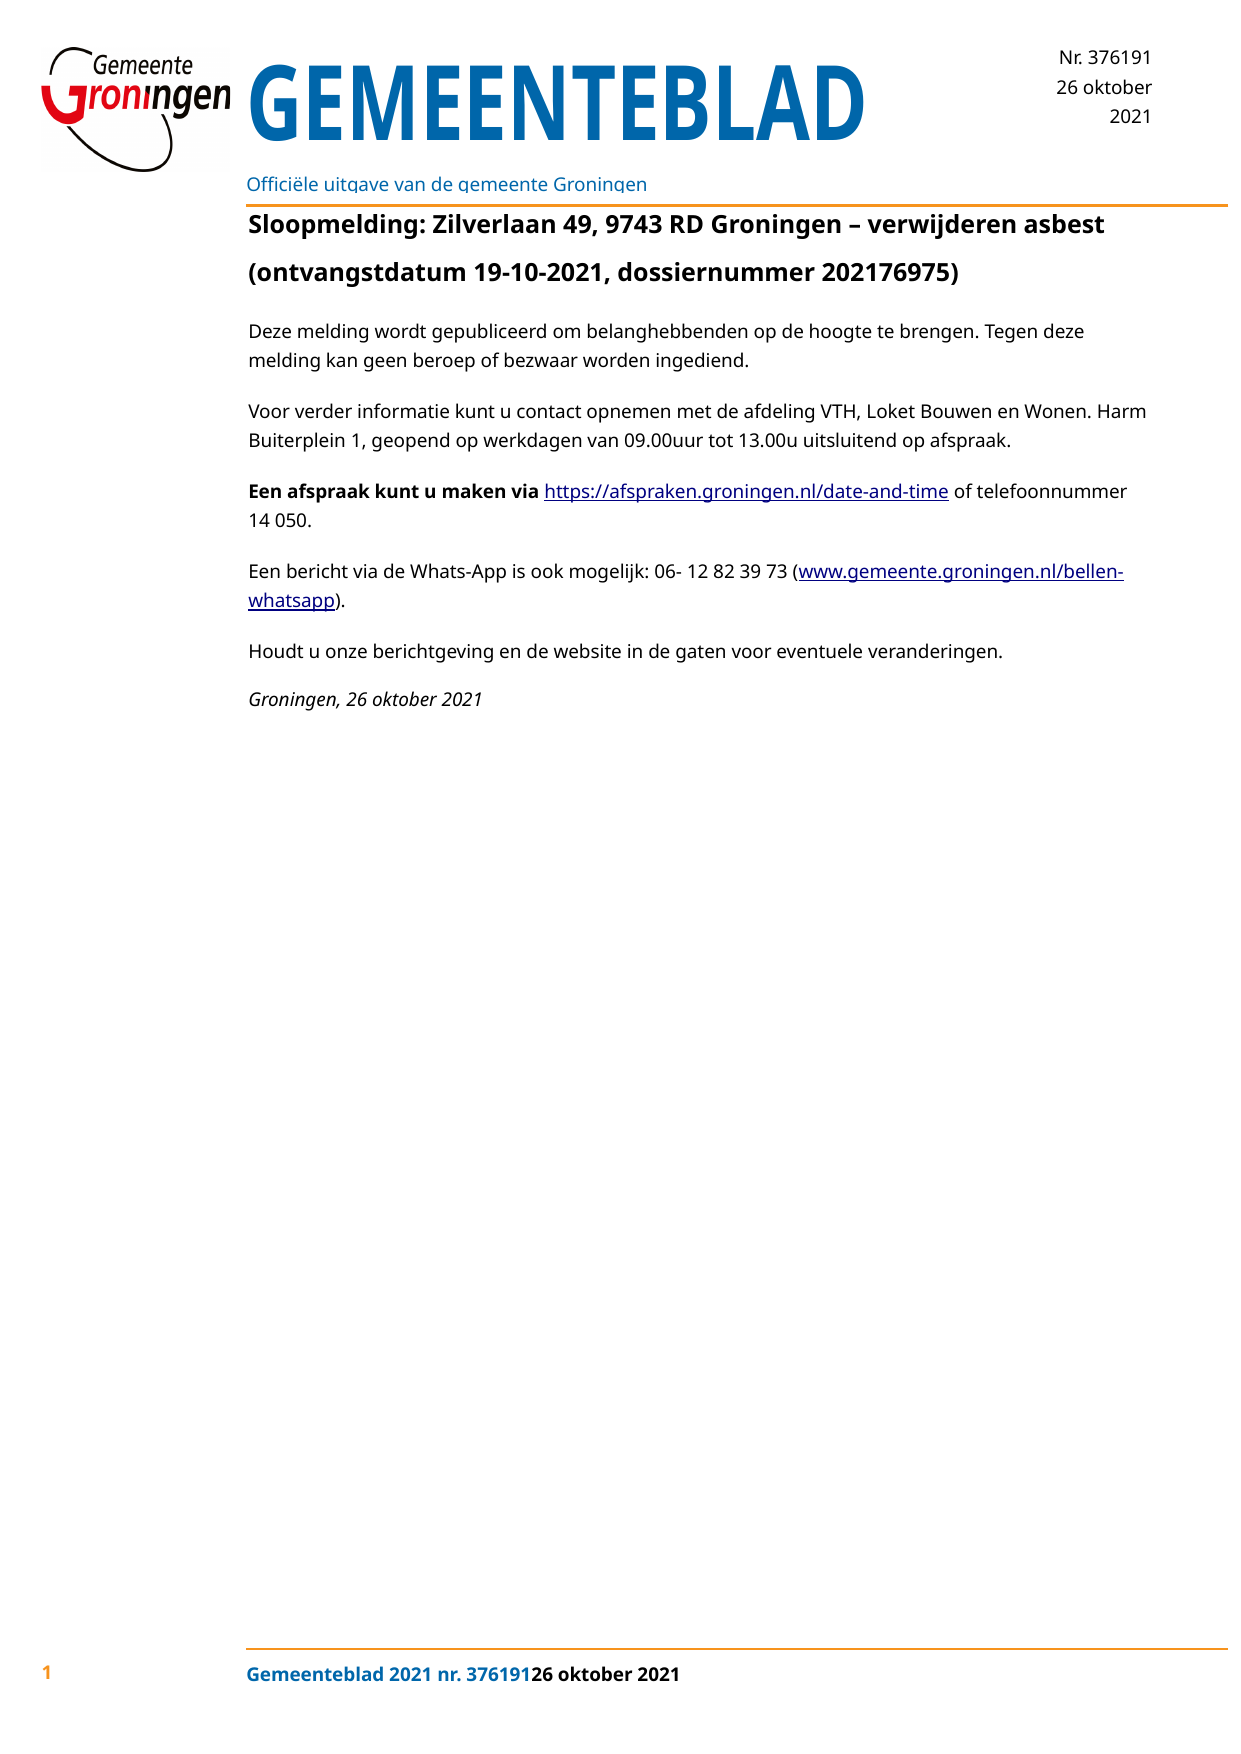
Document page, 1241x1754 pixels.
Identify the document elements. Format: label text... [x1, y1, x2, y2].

text Houdt u onze berichtgeving en de website in de gaten voor eventuele veranderingen. [248, 638, 1152, 664]
picture [41, 47, 231, 172]
text Voor verder informatie kunt u contact opnemen met de afdeling VTH, Loket Bouwen en Wonen. Harm Buiterplein 1, geopend op werkdagen van 09.00uur tot 13.00u uitsluitend op afspraak. [248, 398, 1152, 453]
text Een afspraak kunt u maken via https://afspraken.groningen.nl/date-and-time of telefoonnummer 14 050. [248, 478, 1152, 533]
text Sloopmelding: Zilverlaan 49, 9743 RD Groningen – verwijderen asbest (ontvangstdatum 19-10-2021, dossiernummer 202176975) [248, 207, 1152, 288]
text Groningen, 26 oktober 2021 [248, 686, 1152, 711]
text Een bericht via de Whats-App is ook mogelijk: 06- 12 82 39 73 (www.gemeente.groningen.nl/bellen-whatsapp). [248, 558, 1152, 613]
text Deze melding wordt gepubliceerd om belanghebbenden op de hoogte te brengen. Tegen deze melding kan geen beroep of bezwaar worden ingediend. [248, 318, 1152, 373]
